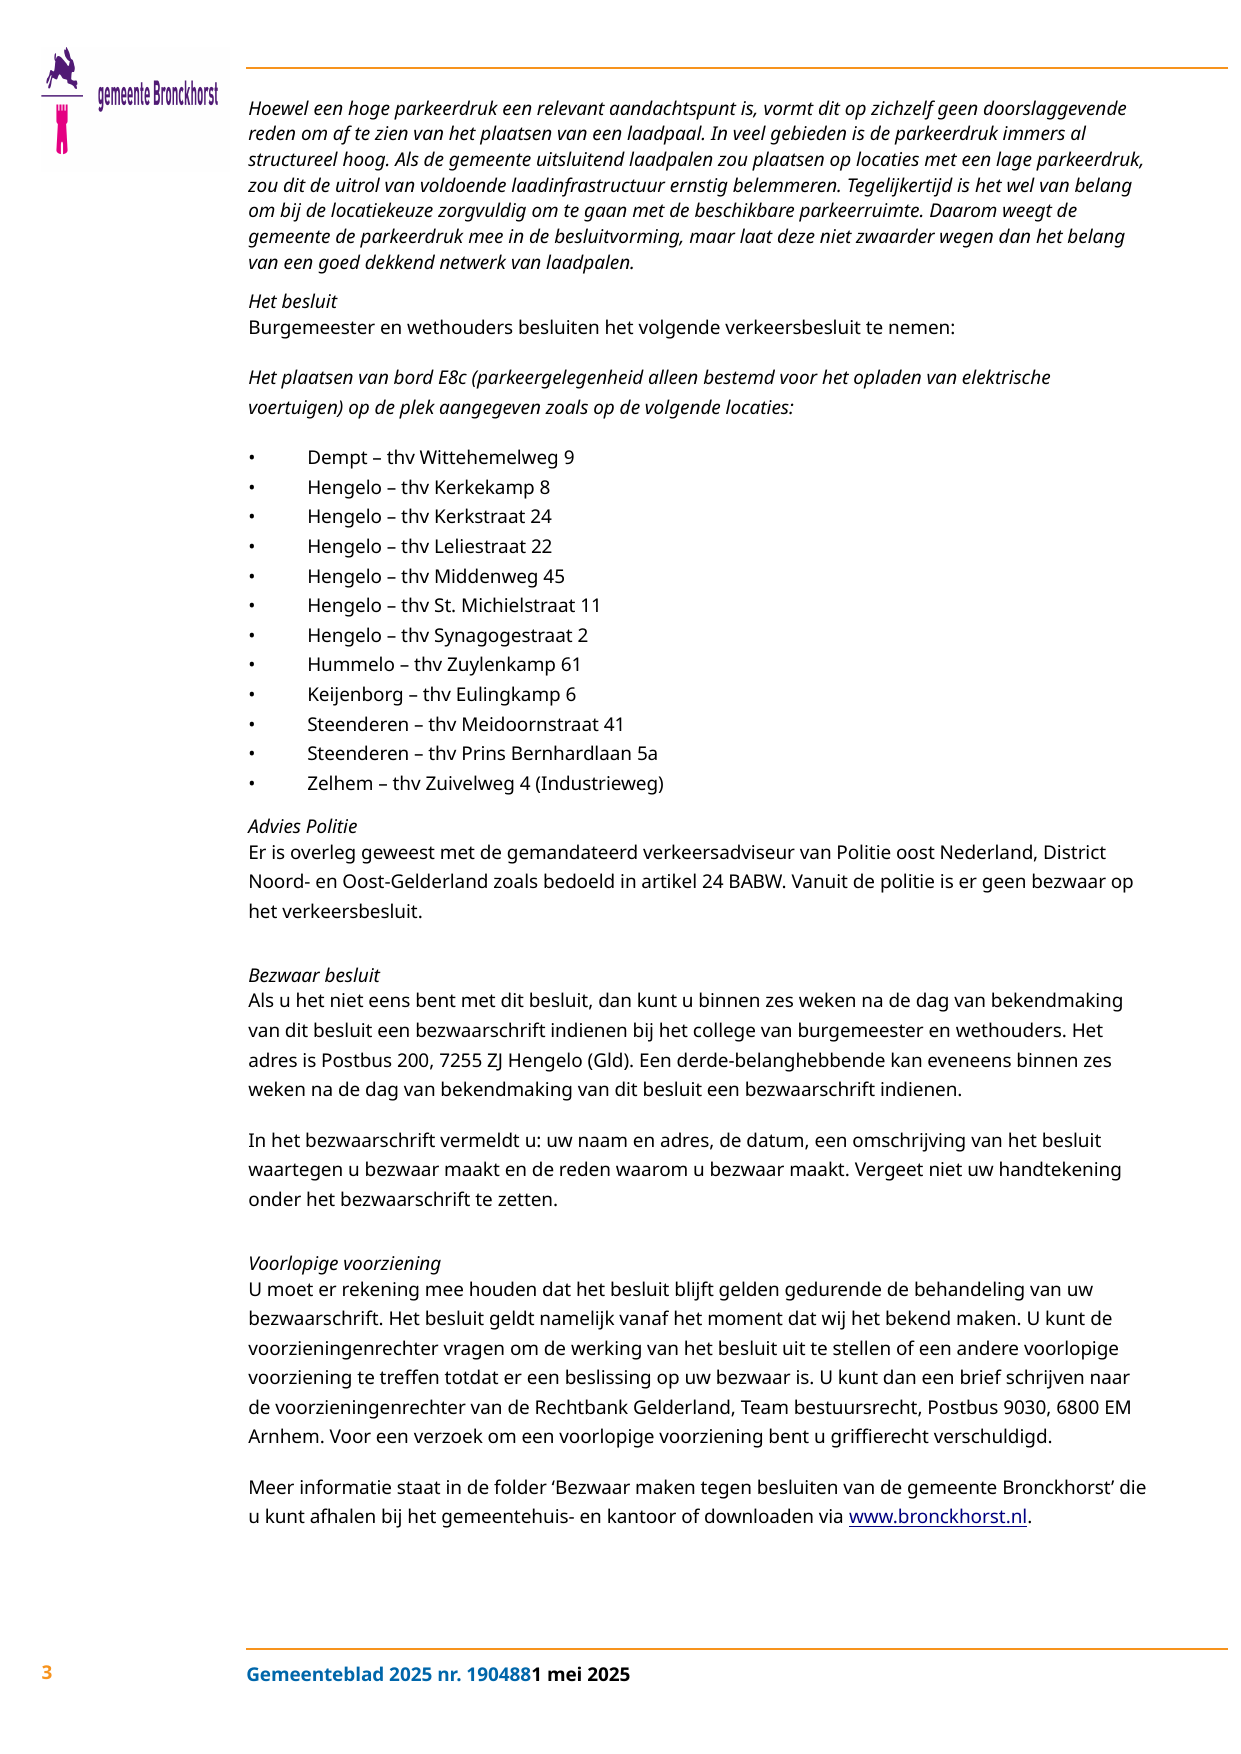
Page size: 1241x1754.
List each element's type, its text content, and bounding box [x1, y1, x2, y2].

text In het bezwaarschrift vermeldt u: uw naam en adres, de datum, een omschrijving van het besluit waartegen u bezwaar maakt en de reden waarom u bezwaar maakt. Vergeet niet uw handtekening onder het bezwaarschrift te zetten. [248, 1127, 1152, 1212]
text Burgemeester en wethouders besluiten het volgende verkeersbesluit te nemen: [248, 314, 1152, 340]
list Hummelo – thv Zuylenkamp 61 [248, 652, 1152, 677]
text Advies Politie [248, 813, 1152, 839]
text Voorlopige voorziening [248, 1250, 1152, 1276]
list Steenderen – thv Prins Bernhardlaan 5a [248, 740, 1152, 766]
list Dempt – thv Wittehemelweg 9 [248, 444, 1152, 470]
list Steenderen – thv Meidoornstraat 41 [248, 711, 1152, 737]
list Zelhem – thv Zuivelweg 4 (Industrieweg) [248, 770, 1152, 796]
list Hengelo – thv Kerkstraat 24 [248, 504, 1152, 529]
text U moet er rekening mee houden dat het besluit blijft gelden gedurende de behandeling van uw bezwaarschrift. Het besluit geldt namelijk vanaf het moment dat wij het bekend maken. U kunt de voorzieningenrechter vragen om de werking van het besluit uit te stellen of een andere voorlopige voorziening te treffen totdat er een beslissing op uw bezwaar is. U kunt dan een brief schrijven naar de voorzieningenrechter van de Rechtbank Gelderland, Team bestuursrecht, Postbus 9030, 6800 EM Arnhem. Voor een verzoek om een voorlopige voorziening bent u griffierecht verschuldigd. [248, 1276, 1152, 1449]
text Het plaatsen van bord E8c (parkeergelegenheid alleen bestemd voor het opladen van elektrische voertuigen) op de plek aangegeven zoals op de volgende locaties: [248, 364, 1152, 420]
picture [41, 47, 231, 172]
list Hengelo – thv Leliestraat 22 [248, 533, 1152, 559]
text Bezwaar besluit [248, 962, 1152, 988]
list Hengelo – thv Synagogestraat 2 [248, 622, 1152, 648]
list Keijenborg – thv Eulingkamp 6 [248, 681, 1152, 707]
list Hengelo – thv Middenweg 45 [248, 563, 1152, 589]
text Meer informatie staat in de folder ‘Bezwaar maken tegen besluiten van de gemeente Bronckhorst’ die u kunt afhalen bij het gemeentehuis- en kantoor of downloaden via www.bronckhorst.nl. [248, 1474, 1152, 1529]
list Hengelo – thv Kerkekamp 8 [248, 474, 1152, 500]
text Als u het niet eens bent met dit besluit, dan kunt u binnen zes weken na de dag van bekendmaking van dit besluit een bezwaarschrift indienen bij het college van burgemeester en wethouders. Het adres is Postbus 200, 7255 ZJ Hengelo (Gld). Een derde-belanghebbende kan eveneens binnen zes weken na de dag van bekendmaking van dit besluit een bezwaarschrift indienen. [248, 988, 1152, 1102]
text Er is overleg geweest met de gemandateerd verkeersadviseur van Politie oost Nederland, District Noord- en Oost-Gelderland zoals bedoeld in artikel 24 BABW. Vanuit de politie is er geen bezwaar op het verkeersbesluit. [248, 839, 1152, 924]
list Hengelo – thv St. Michielstraat 11 [248, 592, 1152, 618]
text Hoewel een hoge parkeerdruk een relevant aandachtspunt is, vormt dit op zichzelf geen doorslaggevende reden om af te zien van het plaatsen van een laadpaal. In veel gebieden is de parkeerdruk immers al structureel hoog. Als de gemeente uitsluitend laadpalen zou plaatsen op locaties met een lage parkeerdruk, zou dit de uitrol van voldoende laadinfrastructuur ernstig belemmeren. Tegelijkertijd is het wel van belang om bij de locatiekeuze zorgvuldig om te gaan met de beschikbare parkeerruimte. Daarom weegt de gemeente de parkeerdruk mee in de besluitvorming, maar laat deze niet zwaarder wegen dan het belang van een goed dekkend netwerk van laadpalen. [248, 95, 1152, 275]
text Het besluit [248, 288, 1152, 314]
